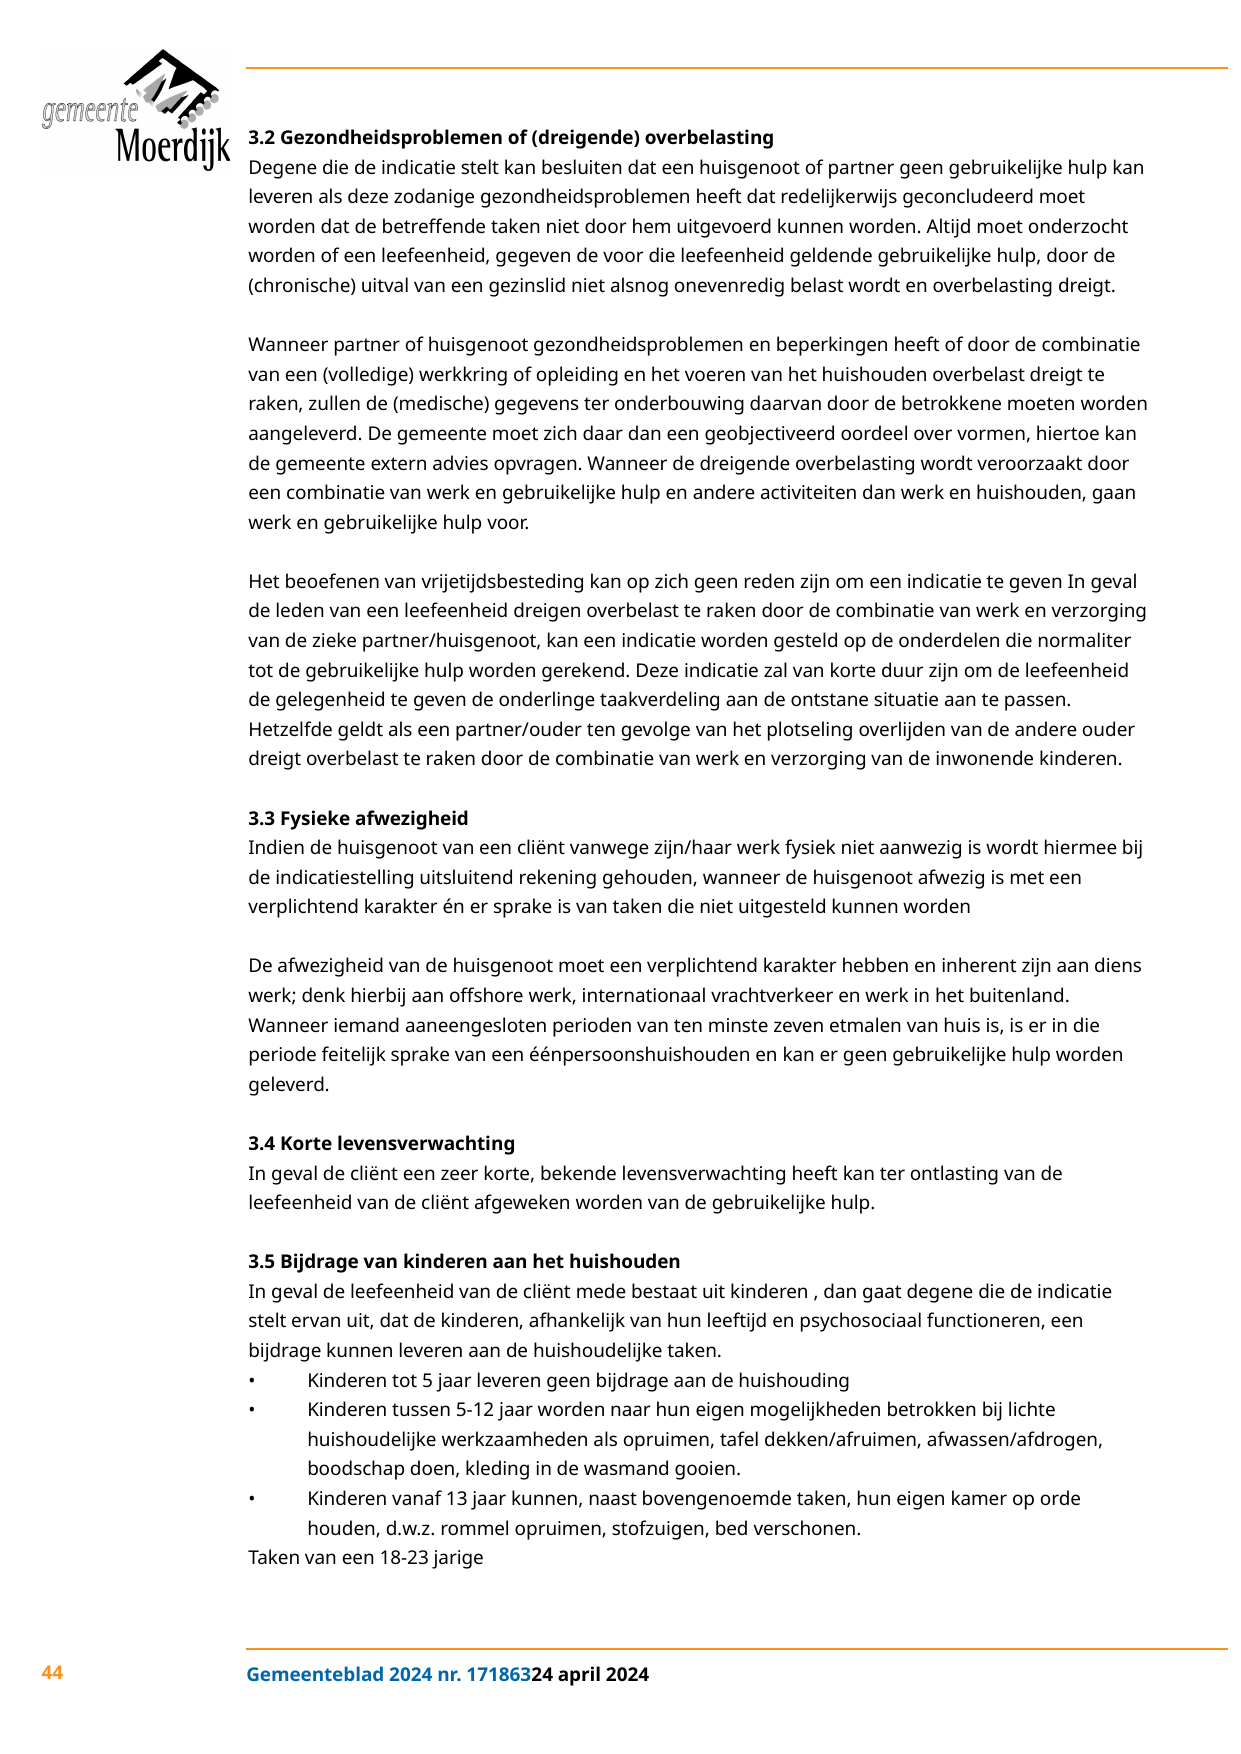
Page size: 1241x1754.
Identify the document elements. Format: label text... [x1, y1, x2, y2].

list Kinderen tot 5 jaar leveren geen bijdrage aan de huishouding [248, 1367, 1152, 1393]
picture [41, 47, 231, 172]
text Indien de huisgenoot van een cliënt vanwege zijn/haar werk fysiek niet aanwezig is wordt hiermee bij de indicatiestelling uitsluitend rekening gehouden, wanneer de huisgenoot afwezig is met een verplichtend karakter én er sprake is van taken die niet uitgesteld kunnen worden [248, 834, 1152, 919]
list Kinderen vanaf 13 jaar kunnen, naast bovengenoemde taken, hun eigen kamer op orde houden, d.w.z. rommel opruimen, stofzuigen, bed verschonen. [248, 1485, 1152, 1541]
text Degene die de indicatie stelt kan besluiten dat een huisgenoot of partner geen gebruikelijke hulp kan leveren als deze zodanige gezondheidsproblemen heeft dat redelijkerwijs geconcludeerd moet worden dat de betreffende taken niet door hem uitgevoerd kunnen worden. Altijd moet onderzocht worden of een leefeenheid, gegeven de voor die leefeenheid geldende gebruikelijke hulp, door de (chronische) uitval van een gezinslid niet alsnog onevenredig belast wordt en overbelasting dreigt. [248, 154, 1152, 298]
text Wanneer partner of huisgenoot gezondheidsproblemen en beperkingen heeft of door de combinatie van een (volledige) werkkring of opleiding en het voeren van het huishouden overbelast dreigt te raken, zullen de (medische) gegevens ter onderbouwing daarvan door de betrokkene moeten worden aangeleverd. De gemeente moet zich daar dan een geobjectiveerd oordeel over vormen, hiertoe kan de gemeente extern advies opvragen. Wanneer de dreigende overbelasting wordt veroorzaakt door een combinatie van werk en gebruikelijke hulp en andere activiteiten dan werk en huishouden, gaan werk en gebruikelijke hulp voor. [248, 331, 1152, 535]
text In geval de cliënt een zeer korte, bekende levensverwachting heeft kan ter ontlasting van de leefeenheid van de cliënt afgeweken worden van de gebruikelijke hulp. [248, 1160, 1152, 1215]
list Kinderen tussen 5-12 jaar worden naar hun eigen mogelijkheden betrokken bij lichte huishoudelijke werkzaamheden als opruimen, tafel dekken/afruimen, afwassen/afdrogen, boodschap doen, kleding in de wasmand gooien. [248, 1396, 1152, 1481]
text Het beoefenen van vrijetijdsbesteding kan op zich geen reden zijn om een indicatie te geven In geval de leden van een leefeenheid dreigen overbelast te raken door de combinatie van werk en verzorging van de zieke partner/huisgenoot, kan een indicatie worden gesteld op de onderdelen die normaliter tot de gebruikelijke hulp worden gerekend. Deze indicatie zal van korte duur zijn om de leefeenheid de gelegenheid te geven de onderlinge taakverdeling aan de ontstane situatie aan te passen. Hetzelfde geldt als een partner/ouder ten gevolge van het plotseling overlijden van de andere ouder dreigt overbelast te raken door de combinatie van werk en verzorging van de inwonende kinderen. [248, 568, 1152, 771]
text 3.5 Bijdrage van kinderen aan het huishouden [248, 1248, 1152, 1274]
text Taken van een 18-23 jarige [248, 1544, 1152, 1570]
text In geval de leefeenheid van de cliënt mede bestaat uit kinderen , dan gaat degene die de indicatie stelt ervan uit, dat de kinderen, afhankelijk van hun leeftijd en psychosociaal functioneren, een bijdrage kunnen leveren aan de huishoudelijke taken. [248, 1278, 1152, 1363]
text De afwezigheid van de huisgenoot moet een verplichtend karakter hebben en inherent zijn aan diens werk; denk hierbij aan offshore werk, internationaal vrachtverkeer en werk in het buitenland. Wanneer iemand aaneengesloten perioden van ten minste zeven etmalen van huis is, is er in die periode feitelijk sprake van een éénpersoonshuishouden en kan er geen gebruikelijke hulp worden geleverd. [248, 953, 1152, 1097]
text 3.4 Korte levensverwachting [248, 1130, 1152, 1156]
text 3.3 Fysieke afwezigheid [248, 805, 1152, 831]
text 3.2 Gezondheidsproblemen of (dreigende) overbelasting [248, 124, 1152, 150]
